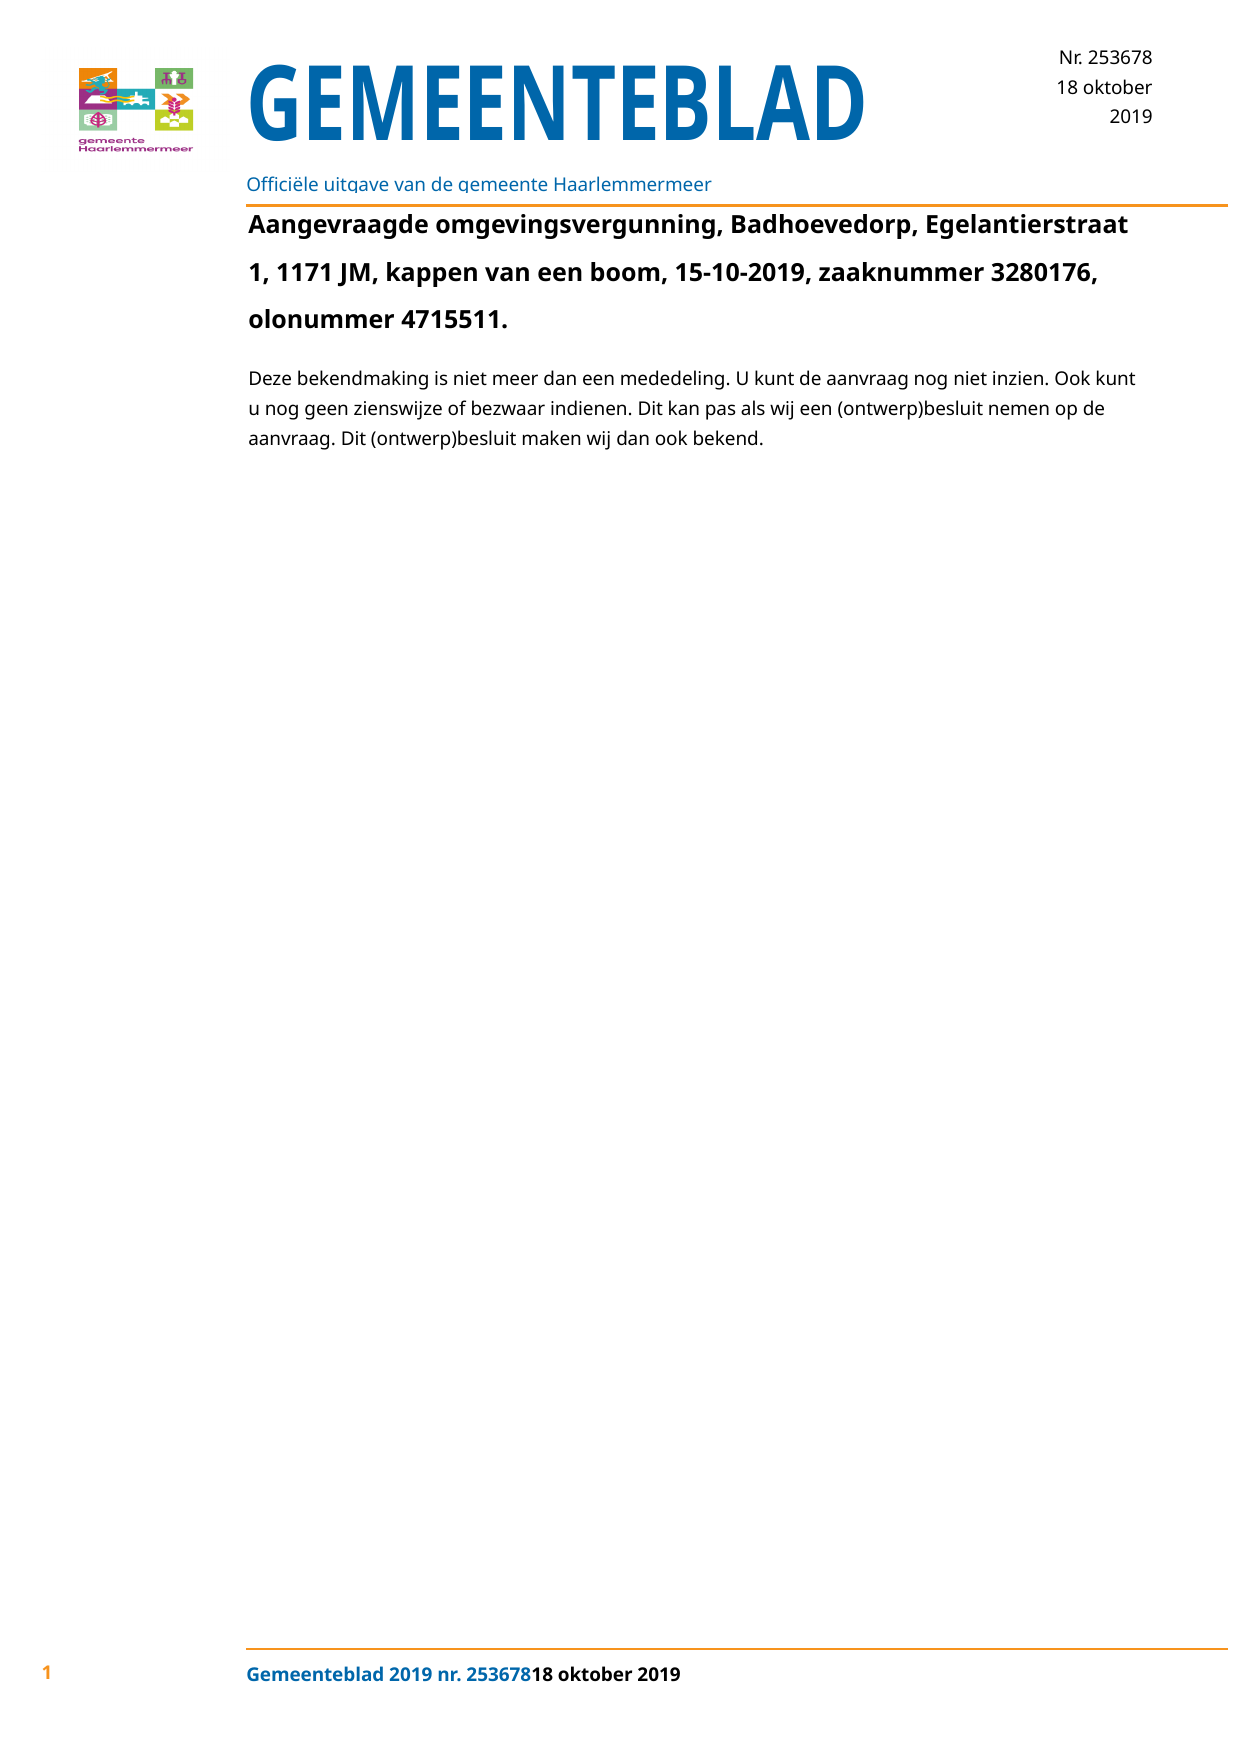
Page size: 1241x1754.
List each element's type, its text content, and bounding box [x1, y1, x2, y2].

text Aangevraagde omgevingsvergunning, Badhoevedorp, Egelantierstraat 1, 1171 JM, kappen van een boom, 15-10-2019, zaaknummer 3280176, olonummer 4715511. [248, 207, 1152, 336]
text Deze bekendmaking is niet meer dan een mededeling. U kunt de aanvraag nog niet inzien. Ook kunt u nog geen zienswijze of bezwaar indienen. Dit kan pas als wij een (ontwerp)besluit nemen op de aanvraag. Dit (ontwerp)besluit maken wij dan ook bekend. [248, 366, 1152, 450]
picture [41, 47, 231, 172]
